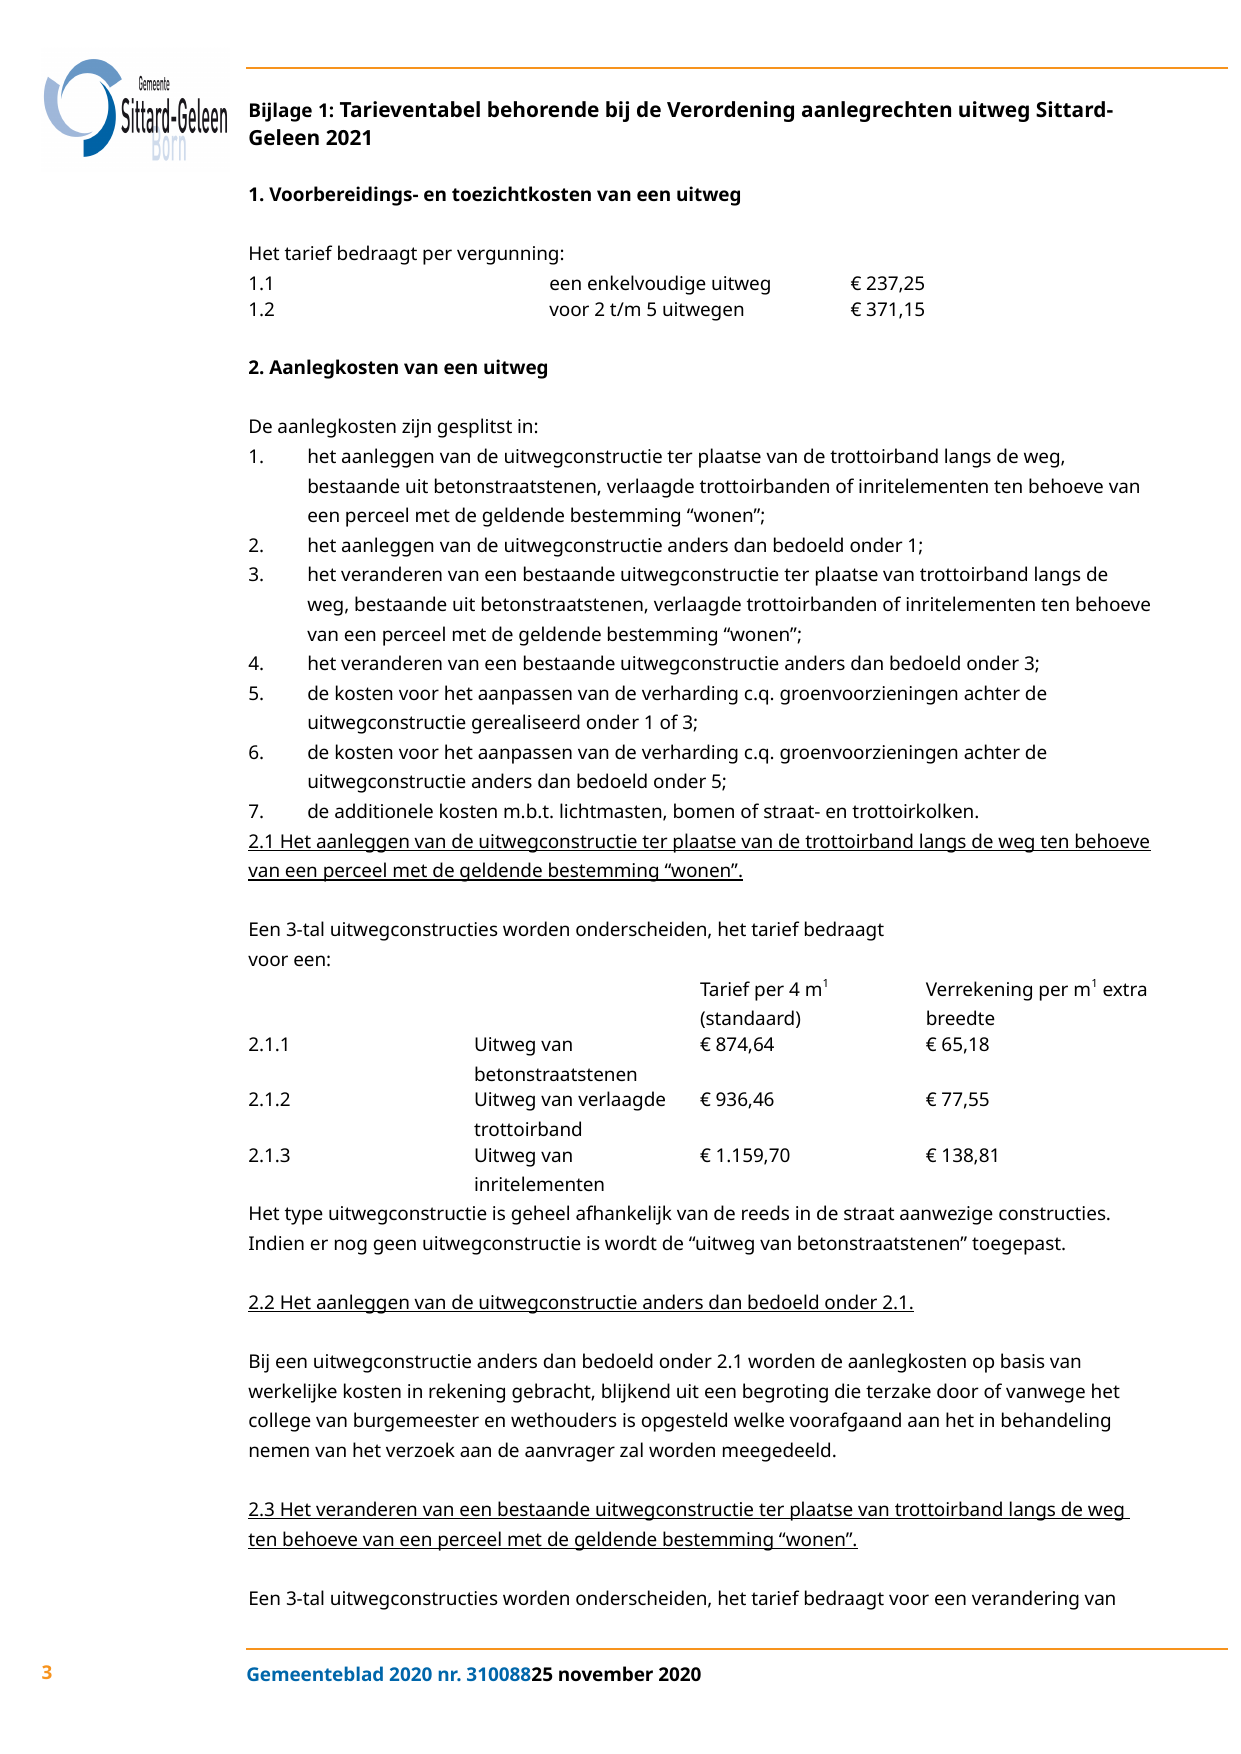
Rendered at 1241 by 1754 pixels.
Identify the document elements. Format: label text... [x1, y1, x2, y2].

text voor een: [248, 946, 1152, 972]
text Bijlage 1: Tarieventabel behorende bij de Verordening aanlegrechten uitweg Sittard-Geleen 2021 [248, 95, 1152, 152]
table_cell € 65,18 [926, 1031, 1152, 1086]
table_header € 237,25 [850, 270, 1152, 296]
text Een 3-tal uitwegconstructies worden onderscheiden, het tarief bedraagt voor een verandering van [248, 1585, 1152, 1611]
table_cell € 874,64 [700, 1031, 926, 1086]
table_cell 2.1.2 [248, 1086, 474, 1142]
table_cell 2.1.1 [248, 1031, 474, 1086]
picture [41, 47, 231, 172]
list de kosten voor het aanpassen van de verharding c.q. groenvoorzieningen achter de uitwegconstructie gerealiseerd onder 1 of 3; [248, 680, 1152, 735]
list het aanleggen van de uitwegconstructie anders dan bedoeld onder 1; [248, 532, 1152, 558]
table_cell Uitweg van betonstraatstenen [474, 1031, 700, 1086]
table_header een enkelvoudige uitweg [549, 270, 850, 296]
table_cell voor 2 t/m 5 uitwegen [549, 296, 850, 322]
table_cell Uitweg van verlaagde trottoirband [474, 1086, 700, 1142]
table_header Verrekening per m1 extra breedte [926, 976, 1152, 1031]
text 2. Aanlegkosten van een uitweg [248, 354, 1152, 380]
text Een 3-tal uitwegconstructies worden onderscheiden, het tarief bedraagt [248, 917, 1152, 942]
table_header 1.1 [248, 270, 549, 296]
table_cell 1.2 [248, 296, 549, 322]
text De aanlegkosten zijn gesplitst in: [248, 414, 1152, 439]
table_cell € 77,55 [926, 1086, 1152, 1142]
list het veranderen van een bestaande uitwegconstructie ter plaatse van trottoirband langs de weg, bestaande uit betonstraatstenen, verlaagde trottoirbanden of inritelementen ten behoeve van een perceel met de geldende bestemming “wonen”; [248, 562, 1152, 646]
table_header Tarief per 4 m1 (standaard) [700, 976, 926, 1031]
table_cell € 936,46 [700, 1086, 926, 1142]
list de kosten voor het aanpassen van de verharding c.q. groenvoorzieningen achter de uitwegconstructie anders dan bedoeld onder 5; [248, 739, 1152, 794]
table_header [248, 976, 474, 1031]
text Bij een uitwegconstructie anders dan bedoeld onder 2.1 worden de aanlegkosten op basis van werkelijke kosten in rekening gebracht, blijkend uit een begroting die terzake door of vanwege het college van burgemeester en wethouders is opgesteld welke voorafgaand aan het in behandeling nemen van het verzoek aan de aanvrager zal worden meegedeeld. [248, 1348, 1152, 1463]
text Het tarief bedraagt per vergunning: [248, 241, 1152, 266]
list het aanleggen van de uitwegconstructie ter plaatse van de trottoirband langs de weg, bestaande uit betonstraatstenen, verlaagde trottoirbanden of inritelementen ten behoeve van een perceel met de geldende bestemming “wonen”; [248, 443, 1152, 528]
table_header [474, 976, 700, 1031]
table_cell 2.1.3 [248, 1142, 474, 1197]
table_cell € 138,81 [926, 1142, 1152, 1197]
table_cell € 1.159,70 [700, 1142, 926, 1197]
list het veranderen van een bestaande uitwegconstructie anders dan bedoeld onder 3; [248, 650, 1152, 676]
text Het type uitwegconstructie is geheel afhankelijk van de reeds in de straat aanwezige constructies. Indien er nog geen uitwegconstructie is wordt de “uitweg van betonstraatstenen” toegepast. [248, 1200, 1152, 1256]
table_cell € 371,15 [850, 296, 1152, 322]
table_cell Uitweg van inritelementen [474, 1142, 700, 1197]
text 2.3 Het veranderen van een bestaande uitwegconstructie ter plaatse van trottoirband langs de weg ten behoeve van een perceel met de geldende bestemming “wonen”. [248, 1496, 1152, 1551]
text 2.1 Het aanleggen van de uitwegconstructie ter plaatse van de trottoirband langs de weg ten behoeve van een perceel met de geldende bestemming “wonen”. [248, 828, 1152, 883]
list de additionele kosten m.b.t. lichtmasten, bomen of straat- en trottoirkolken. [248, 798, 1152, 824]
text 2.2 Het aanleggen van de uitwegconstructie anders dan bedoeld onder 2.1. [248, 1289, 1152, 1315]
text 1. Voorbereidings- en toezichtkosten van een uitweg [248, 181, 1152, 207]
